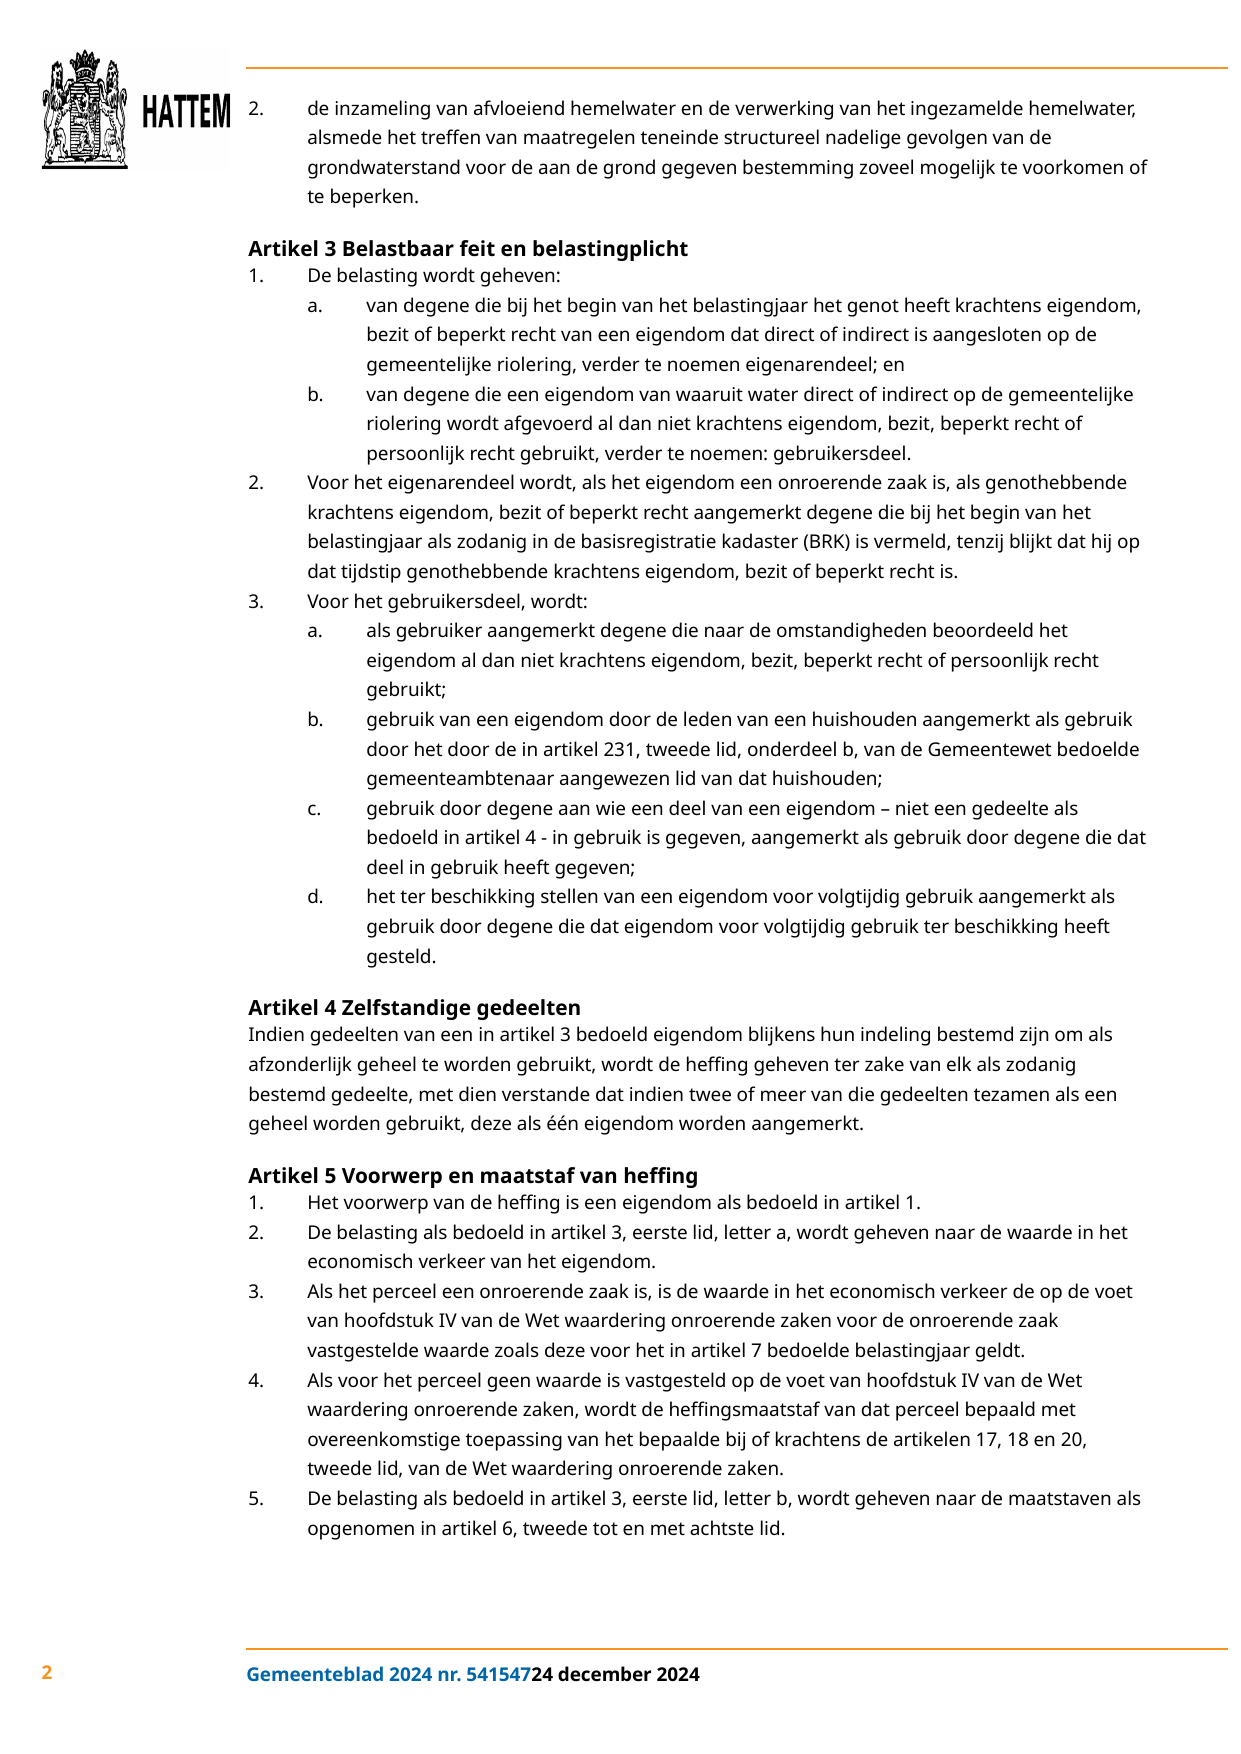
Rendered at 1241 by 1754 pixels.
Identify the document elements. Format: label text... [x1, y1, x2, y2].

list Het voorwerp van de heffing is een eigendom als bedoeld in artikel 1. [248, 1189, 1152, 1215]
list gebruik van een eigendom door de leden van een huishouden aangemerkt als gebruik door het door de in artikel 231, tweede lid, onderdeel b, van de Gemeentewet bedoelde gemeenteambtenaar aangewezen lid van dat huishouden; [307, 706, 1152, 791]
list De belasting als bedoeld in artikel 3, eerste lid, letter b, wordt geheven naar de maatstaven als opgenomen in artikel 6, tweede tot en met achtste lid. [248, 1485, 1152, 1540]
list de inzameling van afvloeiend hemelwater en de verwerking van het ingezamelde hemelwater, alsmede het treffen van maatregelen teneinde structureel nadelige gevolgen van de grondwaterstand voor de aan de grond gegeven bestemming zoveel mogelijk te voorkomen of te beperken. [248, 95, 1152, 209]
text Artikel 3 Belastbaar feit en belastingplicht [248, 234, 1152, 262]
text Artikel 5 Voorwerp en maatstaf van heffing [248, 1161, 1152, 1189]
list gebruik door degene aan wie een deel van een eigendom – niet een gedeelte als bedoeld in artikel 4 - in gebruik is gegeven, aangemerkt als gebruik door degene die dat deel in gebruik heeft gegeven; [307, 795, 1152, 880]
list Als het perceel een onroerende zaak is, is de waarde in het economisch verkeer de op de voet van hoofdstuk IV van de Wet waardering onroerende zaken voor de onroerende zaak vastgestelde waarde zoals deze voor het in artikel 7 bedoelde belastingjaar geldt. [248, 1278, 1152, 1363]
text Indien gedeelten van een in artikel 3 bedoeld eigendom blijkens hun indeling bestemd zijn om als afzonderlijk geheel te worden gebruikt, wordt de heffing geheven ter zake van elk als zodanig bestemd gedeelte, met dien verstande dat indien twee of meer van die gedeelten tezamen als een geheel worden gebruikt, deze als één eigendom worden aangemerkt. [248, 1022, 1152, 1136]
list Voor het gebruikersdeel, wordt: [248, 588, 1152, 613]
list van degene die een eigendom van waaruit water direct of indirect op de gemeentelijke riolering wordt afgevoerd al dan niet krachtens eigendom, bezit, beperkt recht of persoonlijk recht gebruikt, verder te noemen: gebruikersdeel. [307, 381, 1152, 466]
text Artikel 4 Zelfstandige gedeelten [248, 993, 1152, 1022]
list het ter beschikking stellen van een eigendom voor volgtijdig gebruik aangemerkt als gebruik door degene die dat eigendom voor volgtijdig gebruik ter beschikking heeft gesteld. [307, 884, 1152, 968]
list Als voor het perceel geen waarde is vastgesteld op de voet van hoofdstuk IV van de Wet waardering onroerende zaken, wordt de heffingsmaatstaf van dat perceel bepaald met overeenkomstige toepassing van het bepaalde bij of krachtens de artikelen 17, 18 en 20, tweede lid, van de Wet waardering onroerende zaken. [248, 1367, 1152, 1481]
picture [41, 47, 231, 172]
list De belasting wordt geheven: [248, 262, 1152, 288]
list als gebruiker aangemerkt degene die naar de omstandigheden beoordeeld het eigendom al dan niet krachtens eigendom, bezit, beperkt recht of persoonlijk recht gebruikt; [307, 617, 1152, 702]
list Voor het eigenarendeel wordt, als het eigendom een onroerende zaak is, als genothebbende krachtens eigendom, bezit of beperkt recht aangemerkt degene die bij het begin van het belastingjaar als zodanig in de basisregistratie kadaster (BRK) is vermeld, tenzij blijkt dat hij op dat tijdstip genothebbende krachtens eigendom, bezit of beperkt recht is. [248, 469, 1152, 584]
list van degene die bij het begin van het belastingjaar het genot heeft krachtens eigendom, bezit of beperkt recht van een eigendom dat direct of indirect is aangesloten op de gemeentelijke riolering, verder te noemen eigenarendeel; en [307, 292, 1152, 377]
list De belasting als bedoeld in artikel 3, eerste lid, letter a, wordt geheven naar de waarde in het economisch verkeer van het eigendom. [248, 1219, 1152, 1274]
